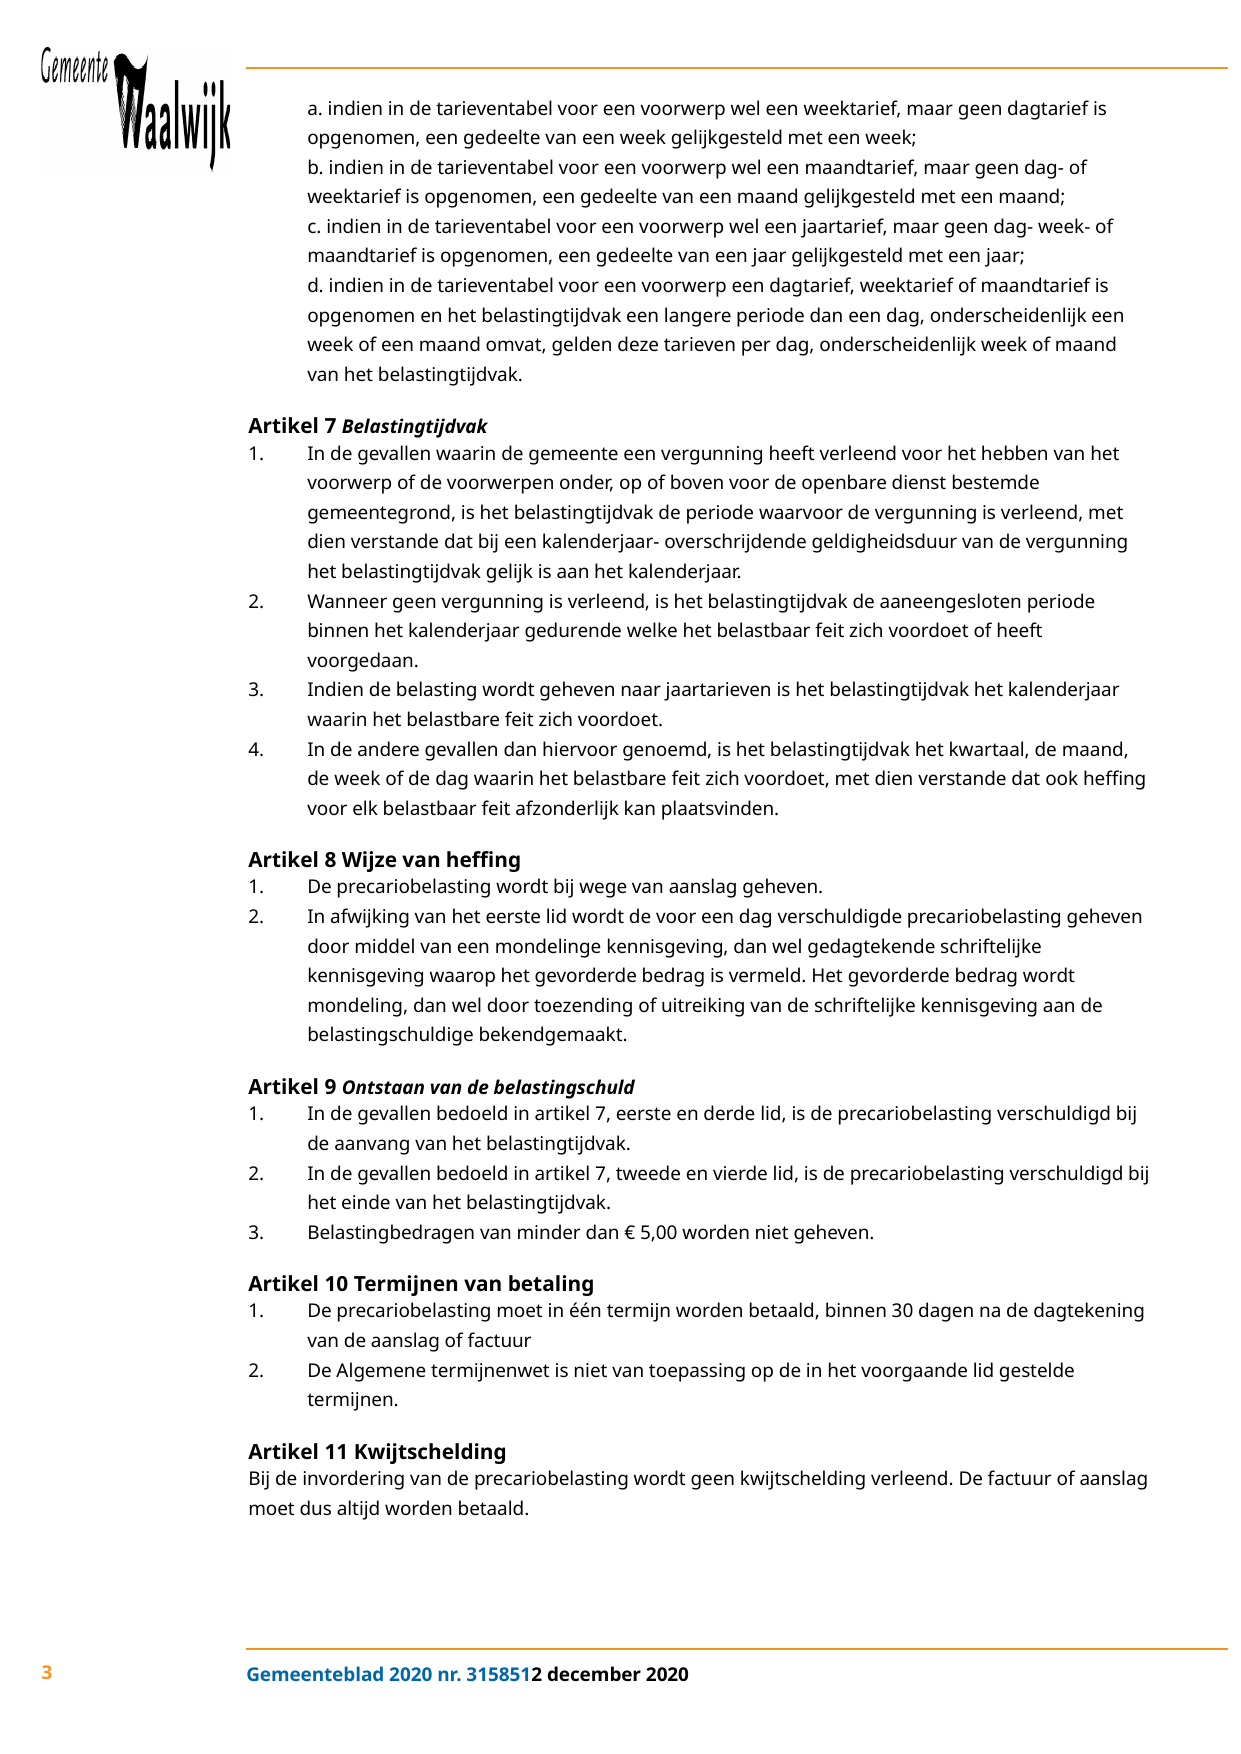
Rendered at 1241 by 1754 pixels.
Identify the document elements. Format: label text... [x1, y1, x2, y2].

text Artikel 10 Termijnen van betaling [248, 1269, 1152, 1298]
list In de gevallen bedoeld in artikel 7, tweede en vierde lid, is de precariobelasting verschuldigd bij het einde van het belastingtijdvak. [248, 1160, 1152, 1215]
list c. indien in de tarieventabel voor een voorwerp wel een jaartarief, maar geen dag- week- of maandtarief is opgenomen, een gedeelte van een jaar gelijkgesteld met een jaar; [248, 213, 1152, 268]
text Bij de invordering van de precariobelasting wordt geen kwijtschelding verleend. De factuur of aanslag moet dus altijd worden betaald. [248, 1465, 1152, 1521]
list De Algemene termijnenwet is niet van toepassing op de in het voorgaande lid gestelde termijnen. [248, 1357, 1152, 1412]
list In de gevallen bedoeld in artikel 7, eerste en derde lid, is de precariobelasting verschuldigd bij de aanvang van het belastingtijdvak. [248, 1101, 1152, 1156]
list In de gevallen waarin de gemeente een vergunning heeft verleend voor het hebben van het voorwerp of de voorwerpen onder, op of boven voor de openbare dienst bestemde gemeentegrond, is het belastingtijdvak de periode waarvoor de vergunning is verleend, met dien verstande dat bij een kalenderjaar- overschrijdende geldigheidsduur van de vergunning het belastingtijdvak gelijk is aan het kalenderjaar. [248, 440, 1152, 584]
text Artikel 7 Belastingtijdvak [248, 411, 1152, 440]
list In de andere gevallen dan hiervoor genoemd, is het belastingtijdvak het kwartaal, de maand, de week of de dag waarin het belastbare feit zich voordoet, met dien verstande dat ook heffing voor elk belastbaar feit afzonderlijk kan plaatsvinden. [248, 736, 1152, 821]
list De precariobelasting wordt bij wege van aanslag geheven. [248, 874, 1152, 899]
list Indien de belasting wordt geheven naar jaartarieven is het belastingtijdvak het kalenderjaar waarin het belastbare feit zich voordoet. [248, 677, 1152, 732]
text Artikel 8 Wijze van heffing [248, 845, 1152, 874]
list In afwijking van het eerste lid wordt de voor een dag verschuldigde precariobelasting geheven door middel van een mondelinge kennisgeving, dan wel gedagtekende schriftelijke kennisgeving waarop het gevorderde bedrag is vermeld. Het gevorderde bedrag wordt mondeling, dan wel door toezending of uitreiking van de schriftelijke kennisgeving aan de belastingschuldige bekendgemaakt. [248, 903, 1152, 1047]
list d. indien in de tarieventabel voor een voorwerp een dagtarief, weektarief of maandtarief is opgenomen en het belastingtijdvak een langere periode dan een dag, onderscheidenlijk een week of een maand omvat, gelden deze tarieven per dag, onderscheidenlijk week of maand van het belastingtijdvak. [248, 272, 1152, 387]
list b. indien in de tarieventabel voor een voorwerp wel een maandtarief, maar geen dag- of weektarief is opgenomen, een gedeelte van een maand gelijkgesteld met een maand; [248, 154, 1152, 209]
list De precariobelasting moet in één termijn worden betaald, binnen 30 dagen na de dagtekening van de aanslag of factuur [248, 1298, 1152, 1353]
list a. indien in de tarieventabel voor een voorwerp wel een weektarief, maar geen dagtarief is opgenomen, een gedeelte van een week gelijkgesteld met een week; [248, 95, 1152, 150]
list Belastingbedragen van minder dan € 5,00 worden niet geheven. [248, 1219, 1152, 1244]
list Wanneer geen vergunning is verleend, is het belastingtijdvak de aaneengesloten periode binnen het kalenderjaar gedurende welke het belastbaar feit zich voordoet of heeft voorgedaan. [248, 588, 1152, 673]
text Artikel 9 Ontstaan van de belastingschuld [248, 1072, 1152, 1101]
picture [41, 47, 231, 172]
text Artikel 11 Kwijtschelding [248, 1437, 1152, 1465]
